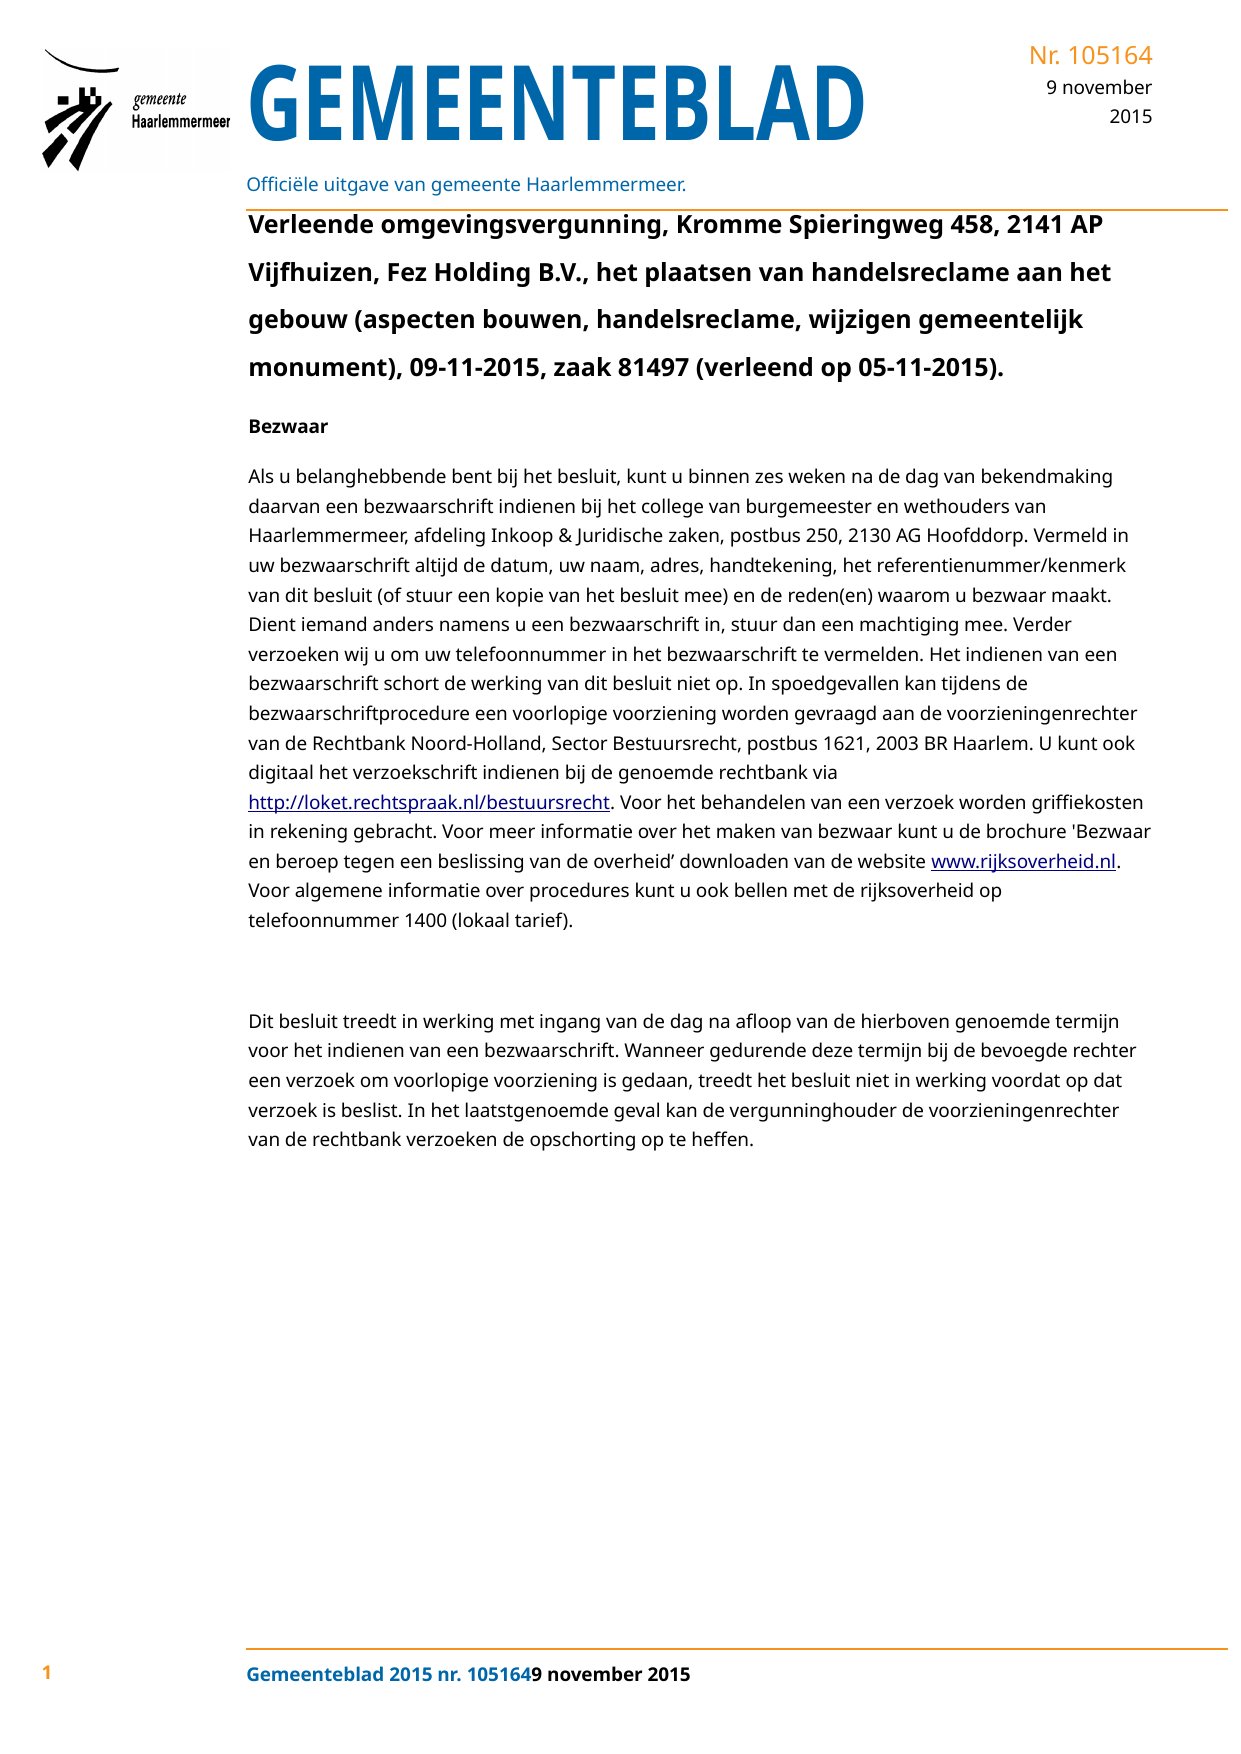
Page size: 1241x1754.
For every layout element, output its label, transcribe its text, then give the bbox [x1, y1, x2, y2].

text Dit besluit treedt in werking met ingang van de dag na afloop van de hierboven genoemde termijn voor het indienen van een bezwaarschrift. Wanneer gedurende deze termijn bij de bevoegde rechter een verzoek om voorlopige voorziening is gedaan, treedt het besluit niet in werking voordat op dat verzoek is beslist. In het laatstgenoemde geval kan de vergunninghouder de voorzieningenrechter van de rechtbank verzoeken de opschorting op te heffen. [248, 1008, 1152, 1152]
picture [41, 47, 231, 172]
text Bezwaar [248, 413, 1152, 439]
text Als u belanghebbende bent bij het besluit, kunt u binnen zes weken na de dag van bekendmaking daarvan een bezwaarschrift indienen bij het college van burgemeester en wethouders van Haarlemmermeer, afdeling Inkoop & Juridische zaken, postbus 250, 2130 AG Hoofddorp. Vermeld in uw bezwaarschrift altijd de datum, uw naam, adres, handtekening, het referentienummer/kenmerk van dit besluit (of stuur een kopie van het besluit mee) en de reden(en) waarom u bezwaar maakt. Dient iemand anders namens u een bezwaarschrift in, stuur dan een machtiging mee. Verder verzoeken wij u om uw telefoonnummer in het bezwaarschrift te vermelden. Het indienen van een bezwaarschrift schort de werking van dit besluit niet op. In spoedgevallen kan tijdens de bezwaarschriftprocedure een voorlopige voorziening worden gevraagd aan de voorzieningenrechter van de Rechtbank Noord-Holland, Sector Bestuursrecht, postbus 1621, 2003 BR Haarlem. U kunt ook digitaal het verzoekschrift indienen bij de genoemde rechtbank via http://loket.rechtspraak.nl/bestuursrecht. Voor het behandelen van een verzoek worden griffiekosten in rekening gebracht. Voor meer informatie over het maken van bezwaar kunt u de brochure 'Bezwaar en beroep tegen een beslissing van de overheid’ downloaden van de website www.rijksoverheid.nl. Voor algemene informatie over procedures kunt u ook bellen met de rijksoverheid op telefoonnummer 1400 (lokaal tarief). [248, 463, 1152, 933]
text Verleende omgevingsvergunning, Kromme Spieringweg 458, 2141 AP Vijfhuizen, Fez Holding B.V., het plaatsen van handelsreclame aan het gebouw (aspecten bouwen, handelsreclame, wijzigen gemeentelijk monument), 09-11-2015, zaak 81497 (verleend op 05-11-2015). [248, 211, 1152, 384]
